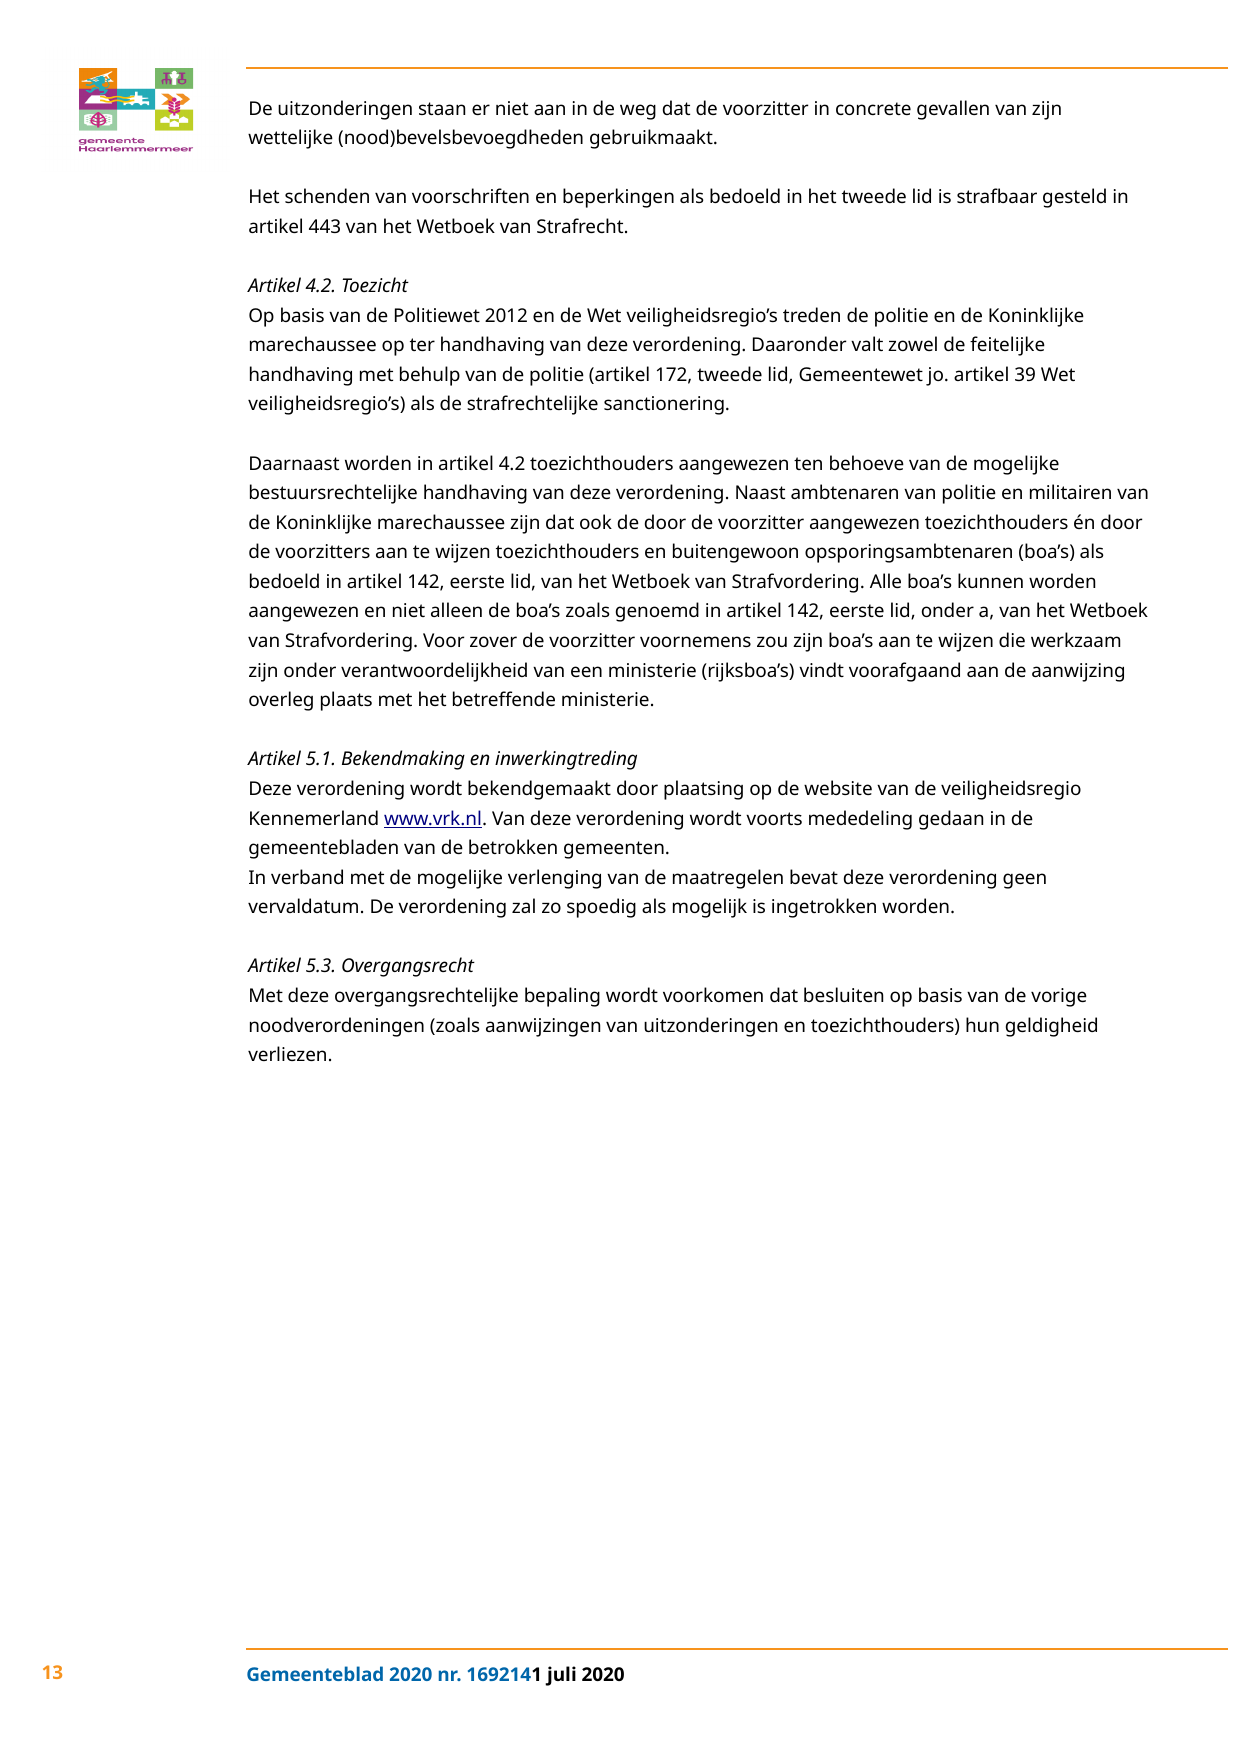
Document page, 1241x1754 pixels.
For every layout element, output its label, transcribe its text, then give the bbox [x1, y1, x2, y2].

text Met deze overgangsrechtelijke bepaling wordt voorkomen dat besluiten op basis van de vorige noodverordeningen (zoals aanwijzingen van uitzonderingen en toezichthouders) hun geldigheid verliezen. [248, 982, 1152, 1067]
picture [41, 47, 231, 172]
text Op basis van de Politiewet 2012 en de Wet veiligheidsregio’s treden de politie en de Koninklijke marechaussee op ter handhaving van deze verordening. Daaronder valt zowel de feitelijke handhaving met behulp van de politie (artikel 172, tweede lid, Gemeentewet jo. artikel 39 Wet veiligheidsregio’s) als de strafrechtelijke sanctionering. [248, 302, 1152, 416]
text In verband met de mogelijke verlenging van de maatregelen bevat deze verordening geen vervaldatum. De verordening zal zo spoedig als mogelijk is ingetrokken worden. [248, 864, 1152, 919]
text Het schenden van voorschriften en beperkingen als bedoeld in het tweede lid is strafbaar gesteld in artikel 443 van het Wetboek van Strafrecht. [248, 183, 1152, 239]
text De uitzonderingen staan er niet aan in de weg dat de voorzitter in concrete gevallen van zijn wettelijke (nood)bevelsbevoegdheden gebruikmaakt. [248, 95, 1152, 150]
text Artikel 5.3. Overgangsrecht [248, 953, 1152, 978]
text Artikel 4.2. Toezicht [248, 272, 1152, 298]
text Artikel 5.1. Bekendmaking en inwerkingtreding [248, 746, 1152, 771]
text Deze verordening wordt bekendgemaakt door plaatsing op de website van de veiligheidsregio Kennemerland www.vrk.nl. Van deze verordening wordt voorts mededeling gedaan in de gemeentebladen van de betrokken gemeenten. [248, 775, 1152, 860]
text Daarnaast worden in artikel 4.2 toezichthouders aangewezen ten behoeve van de mogelijke bestuursrechtelijke handhaving van deze verordening. Naast ambtenaren van politie en militairen van de Koninklijke marechaussee zijn dat ook de door de voorzitter aangewezen toezichthouders én door de voorzitters aan te wijzen toezichthouders en buitengewoon opsporingsambtenaren (boa’s) als bedoeld in artikel 142, eerste lid, van het Wetboek van Strafvordering. Alle boa’s kunnen worden aangewezen en niet alleen de boa’s zoals genoemd in artikel 142, eerste lid, onder a, van het Wetboek van Strafvordering. Voor zover de voorzitter voornemens zou zijn boa’s aan te wijzen die werkzaam zijn onder verantwoordelijkheid van een ministerie (rijksboa’s) vindt voorafgaand aan de aanwijzing overleg plaats met het betreffende ministerie. [248, 450, 1152, 712]
